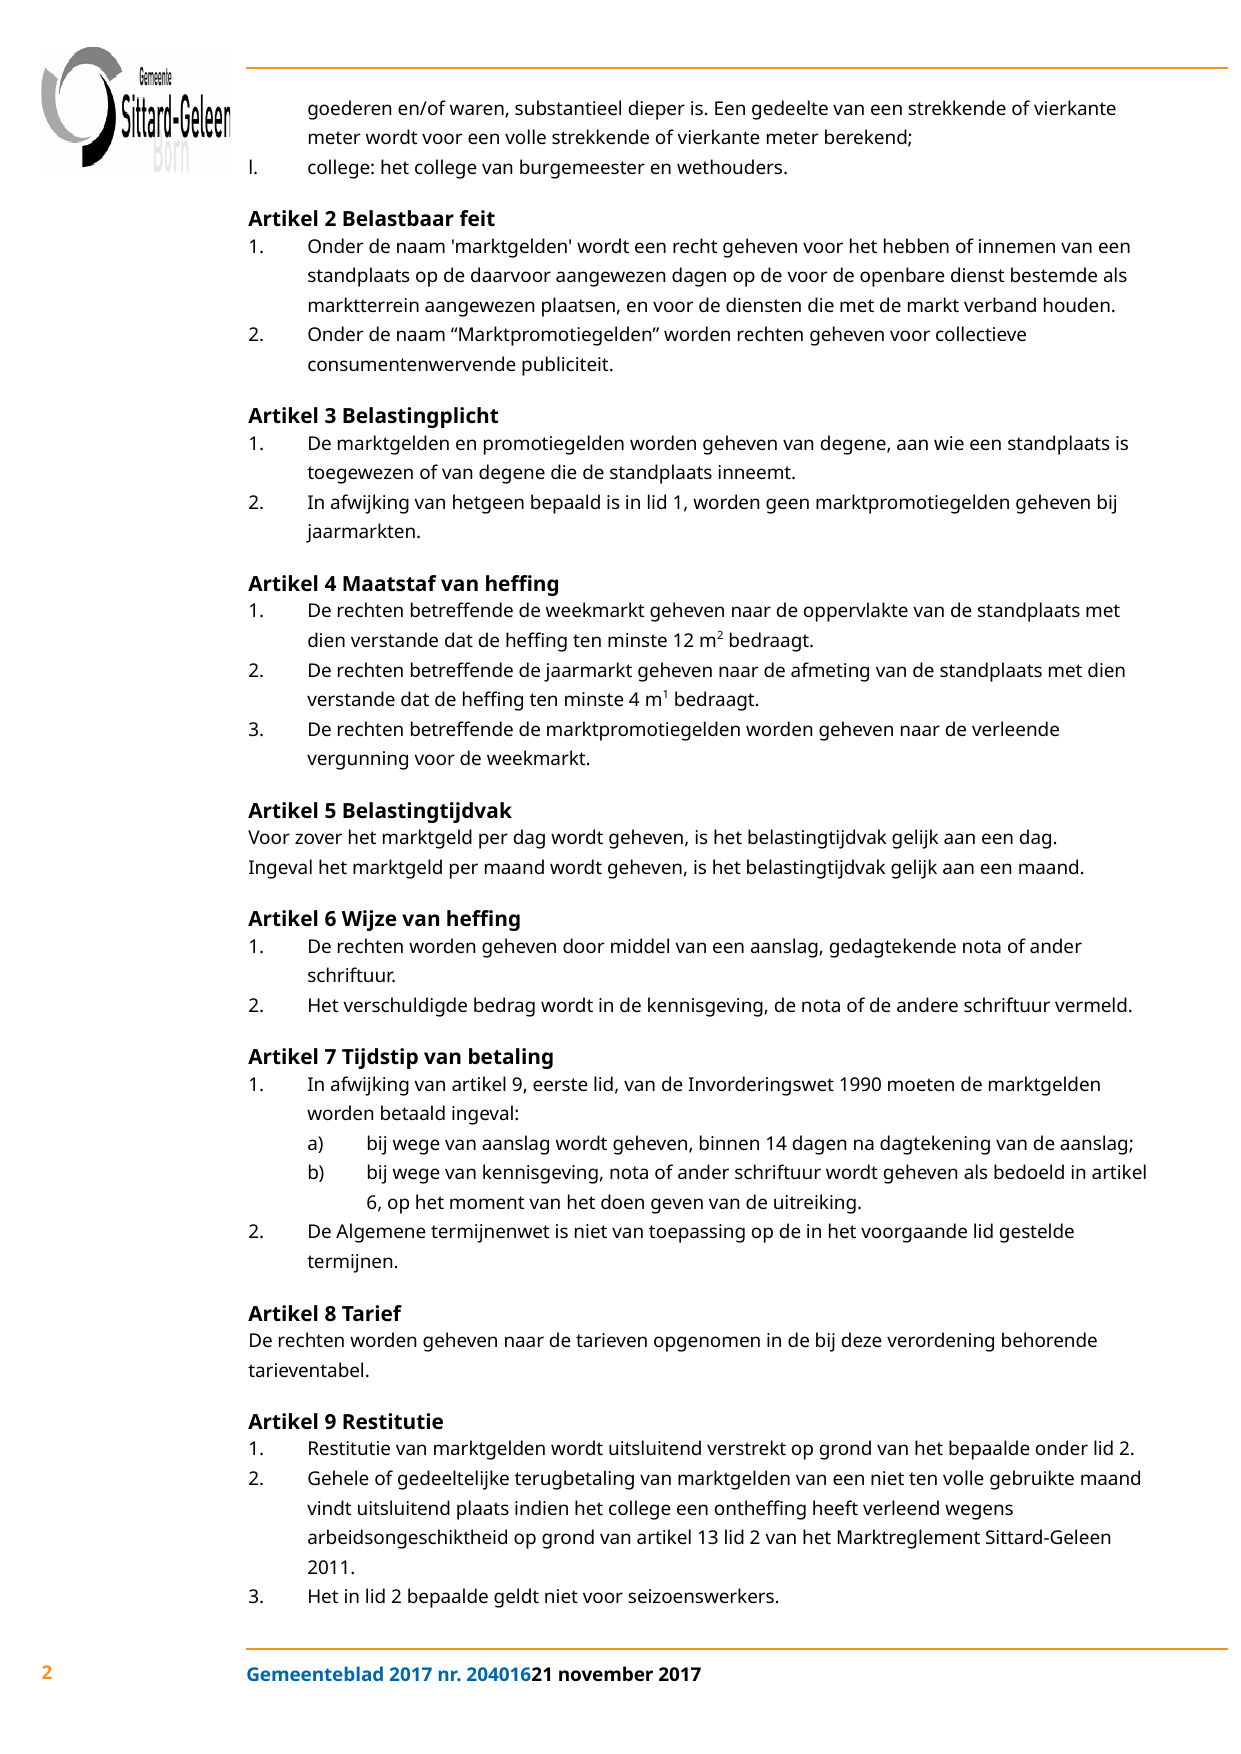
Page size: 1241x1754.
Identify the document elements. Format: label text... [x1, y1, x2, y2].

text Artikel 4 Maatstaf van heffing [248, 569, 1152, 598]
list goederen en/of waren, substantieel dieper is. Een gedeelte van een strekkende of vierkante meter wordt voor een volle strekkende of vierkante meter berekend; [248, 95, 1152, 150]
list Onder de naam 'marktgelden' wordt een recht geheven voor het hebben of innemen van een standplaats op de daarvoor aangewezen dagen op de voor de openbare dienst bestemde als marktterrein aangewezen plaatsen, en voor de diensten die met de markt verband houden. [248, 233, 1152, 318]
list Gehele of gedeeltelijke terugbetaling van marktgelden van een niet ten volle gebruikte maand vindt uitsluitend plaats indien het college een ontheffing heeft verleend wegens arbeidsongeschiktheid op grond van artikel 13 lid 2 van het Marktreglement Sittard-Geleen 2011. [248, 1465, 1152, 1580]
text Artikel 2 Belastbaar feit [248, 204, 1152, 233]
list Onder de naam “Marktpromotiegelden” worden rechten geheven voor collectieve consumentenwervende publiciteit. [248, 322, 1152, 377]
list In afwijking van artikel 9, eerste lid, van de Invorderingswet 1990 moeten de marktgelden worden betaald ingeval: [248, 1071, 1152, 1126]
list college: het college van burgemeester en wethouders. [248, 154, 1152, 180]
list De Algemene termijnenwet is niet van toepassing op de in het voorgaande lid gestelde termijnen. [248, 1219, 1152, 1274]
text Ingeval het marktgeld per maand wordt geheven, is het belastingtijdvak gelijk aan een maand. [248, 854, 1152, 880]
list De rechten betreffende de jaarmarkt geheven naar de afmeting van de standplaats met dien verstande dat de heffing ten minste 4 m1 bedraagt. [248, 657, 1152, 712]
text Artikel 3 Belastingplicht [248, 402, 1152, 430]
text Artikel 7 Tijdstip van betaling [248, 1042, 1152, 1071]
text Artikel 9 Restitutie [248, 1407, 1152, 1436]
text Voor zover het marktgeld per dag wordt geheven, is het belastingtijdvak gelijk aan een dag. [248, 824, 1152, 850]
list bij wege van aanslag wordt geheven, binnen 14 dagen na dagtekening van de aanslag; [307, 1130, 1152, 1156]
picture [41, 47, 231, 172]
list De rechten betreffende de marktpromotiegelden worden geheven naar de verleende vergunning voor de weekmarkt. [248, 716, 1152, 771]
list Het verschuldigde bedrag wordt in de kennisgeving, de nota of de andere schriftuur vermeld. [248, 992, 1152, 1018]
list In afwijking van hetgeen bepaald is in lid 1, worden geen marktpromotiegelden geheven bij jaarmarkten. [248, 489, 1152, 544]
text Artikel 8 Tarief [248, 1299, 1152, 1327]
list Restitutie van marktgelden wordt uitsluitend verstrekt op grond van het bepaalde onder lid 2. [248, 1436, 1152, 1461]
text Artikel 5 Belastingtijdvak [248, 796, 1152, 824]
text De rechten worden geheven naar de tarieven opgenomen in de bij deze verordening behorende tarieventabel. [248, 1327, 1152, 1382]
list De marktgelden en promotiegelden worden geheven van degene, aan wie een standplaats is toegewezen of van degene die de standplaats inneemt. [248, 430, 1152, 485]
list De rechten worden geheven door middel van een aanslag, gedagtekende nota of ander schriftuur. [248, 933, 1152, 988]
list Het in lid 2 bepaalde geldt niet voor seizoenswerkers. [248, 1583, 1152, 1609]
list De rechten betreffende de weekmarkt geheven naar de oppervlakte van de standplaats met dien verstande dat de heffing ten minste 12 m2 bedraagt. [248, 598, 1152, 653]
text Artikel 6 Wijze van heffing [248, 904, 1152, 933]
list bij wege van kennisgeving, nota of ander schriftuur wordt geheven als bedoeld in artikel 6, op het moment van het doen geven van de uitreiking. [307, 1159, 1152, 1215]
